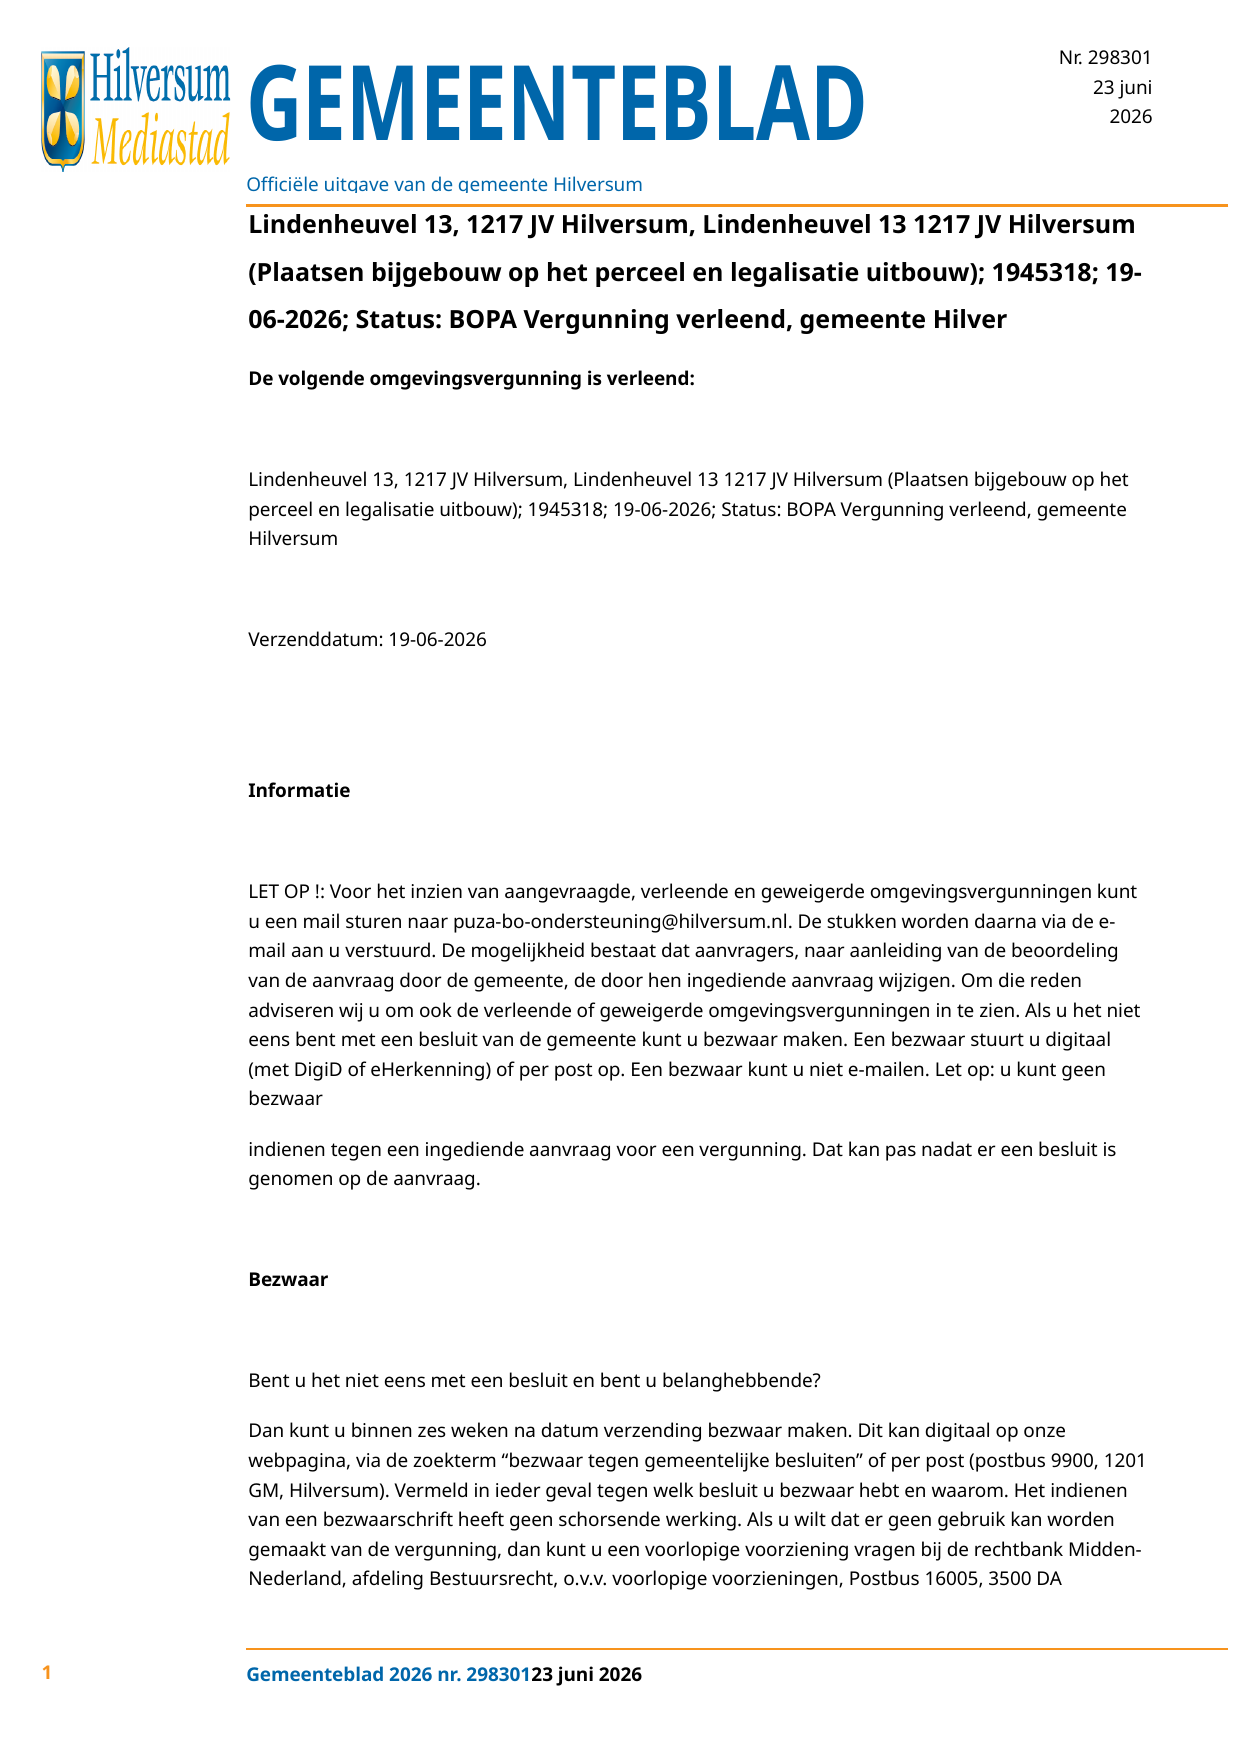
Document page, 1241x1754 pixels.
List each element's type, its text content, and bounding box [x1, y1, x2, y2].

text indienen tegen een ingediende aanvraag voor een vergunning. Dat kan pas nadat er een besluit is genomen op de aanvraag. [248, 1136, 1152, 1191]
text Lindenheuvel 13, 1217 JV Hilversum, Lindenheuvel 13 1217 JV Hilversum (Plaatsen bijgebouw op het perceel en legalisatie uitbouw); 1945318; 19-06-2026; Status: BOPA Vergunning verleend, gemeente Hilversum [248, 466, 1152, 551]
text Verzenddatum: 19-06-2026 [248, 626, 1152, 652]
text De volgende omgevingsvergunning is verleend: [248, 366, 1152, 391]
text LET OP !: Voor het inzien van aangevraagde, verleende en geweigerde omgevingsvergunningen kunt u een mail sturen naar puza-bo-ondersteuning@hilversum.nl. De stukken worden daarna via de e-mail aan u verstuurd. De mogelijkheid bestaat dat aanvragers, naar aanleiding van de beoordeling van de aanvraag door de gemeente, de door hen ingediende aanvraag wijzigen. Om die reden adviseren wij u om ook de verleende of geweigerde omgevingsvergunningen in te zien. Als u het niet eens bent met een besluit van de gemeente kunt u bezwaar maken. Een bezwaar stuurt u digitaal (met DigiD of eHerkenning) of per post op. Een bezwaar kunt u niet e-mailen. Let op: u kunt geen bezwaar [248, 878, 1152, 1111]
text Lindenheuvel 13, 1217 JV Hilversum, Lindenheuvel 13 1217 JV Hilversum (Plaatsen bijgebouw op het perceel en legalisatie uitbouw); 1945318; 19-06-2026; Status: BOPA Vergunning verleend, gemeente Hilver [248, 207, 1152, 336]
text Informatie [248, 778, 1152, 803]
text Bent u het niet eens met een besluit en bent u belanghebbende? [248, 1367, 1152, 1393]
text Bezwaar [248, 1266, 1152, 1292]
picture [41, 47, 231, 172]
text Dan kunt u binnen zes weken na datum verzending bezwaar maken. Dit kan digitaal op onze webpagina, via de zoekterm “bezwaar tegen gemeentelijke besluiten” of per post (postbus 9900, 1201 GM, Hilversum). Vermeld in ieder geval tegen welk besluit u bezwaar hebt en waarom. Het indienen van een bezwaarschrift heeft geen schorsende werking. Als u wilt dat er geen gebruik kan worden gemaakt van de vergunning, dan kunt u een voorlopige voorziening vragen bij de rechtbank Midden-Nederland, afdeling Bestuursrecht, o.v.v. voorlopige voorzieningen, Postbus 16005, 3500 DA [248, 1418, 1152, 1591]
